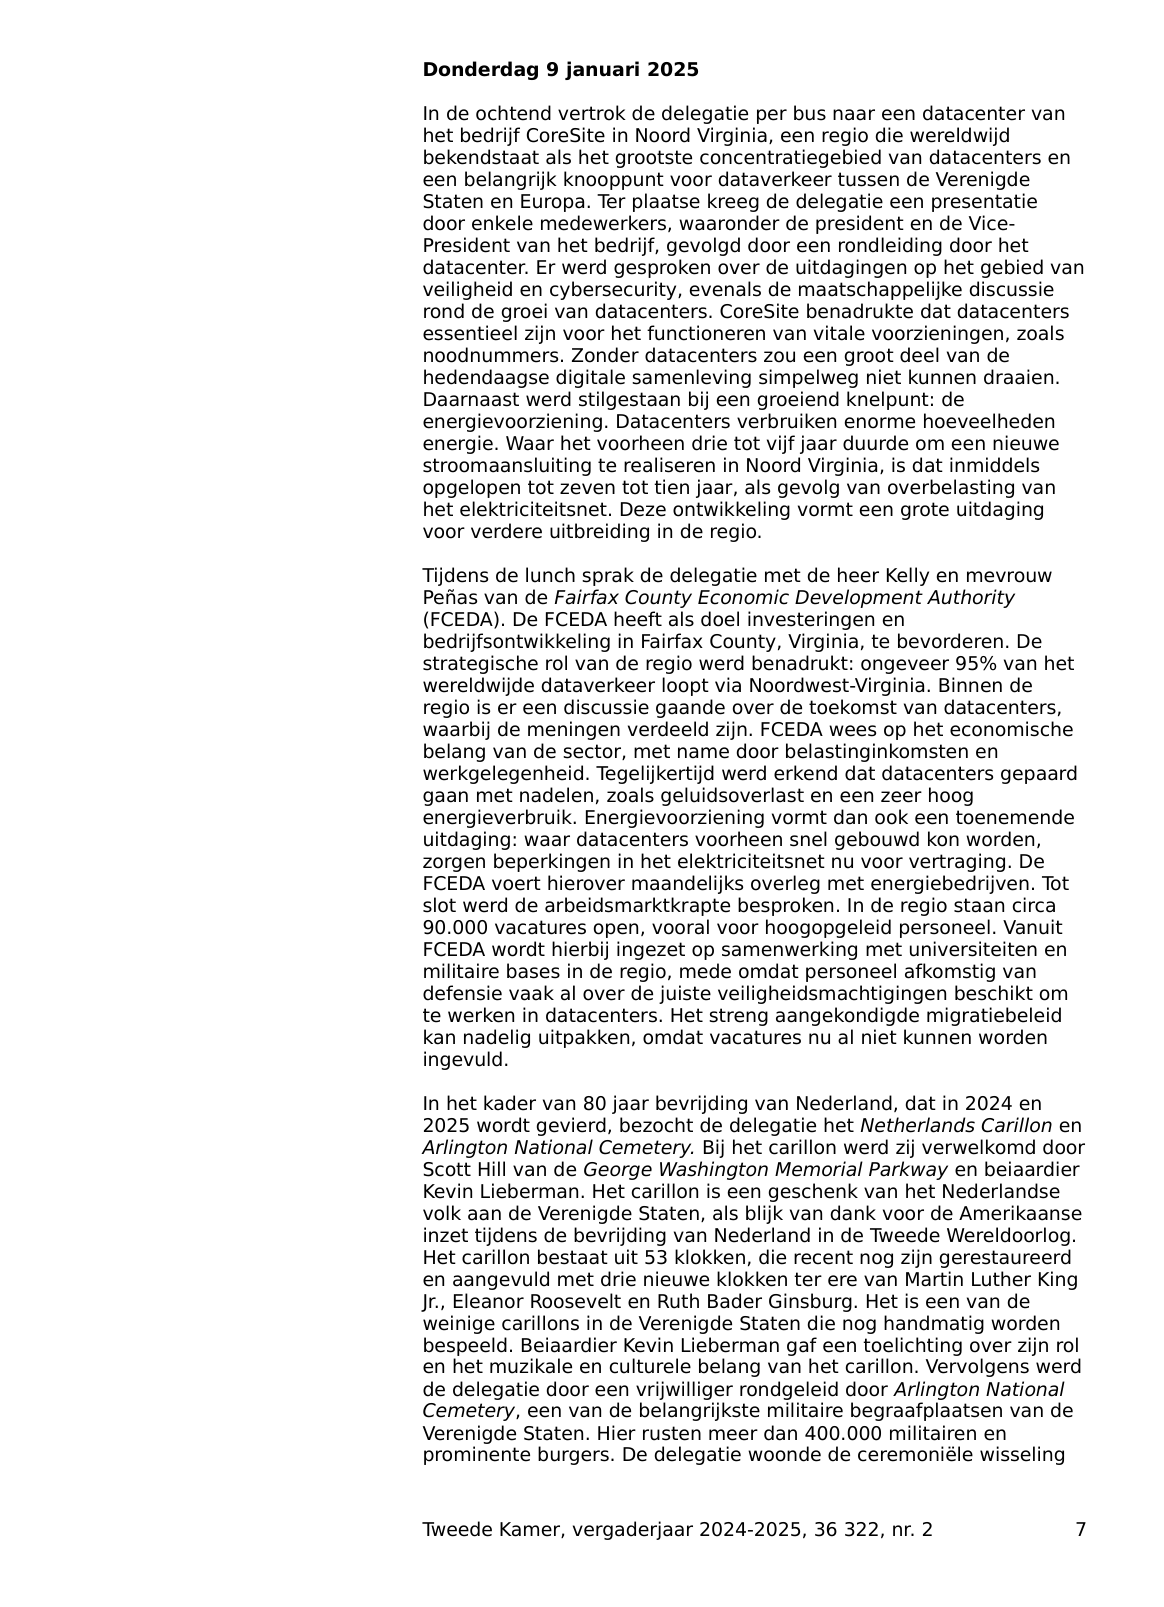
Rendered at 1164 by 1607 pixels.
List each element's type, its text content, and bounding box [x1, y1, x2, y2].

text In het kader van 80 jaar bevrijding van Nederland, dat in 2024 en 2025 wordt gevierd, bezocht de delegatie het Netherlands Carillon en Arlington National Cemetery. Bij het carillon werd zij verwelkomd door Scott Hill van de George Washington Memorial Parkway en beiaardier Kevin Lieberman. Het carillon is een geschenk van het Nederlandse volk aan de Verenigde Staten, als blijk van dank voor de Amerikaanse inzet tijdens de bevrijding van Nederland in de Tweede Wereldoorlog. Het carillon bestaat uit 53 klokken, die recent nog zijn gerestaureerd en aangevuld met drie nieuwe klokken ter ere van Martin Luther King Jr., Eleanor Roosevelt en Ruth Bader Ginsburg. Het is een van de weinige carillons in de Verenigde Staten die nog handmatig worden bespeeld. Beiaardier Kevin Lieberman gaf een toelichting over zijn rol en het muzikale en culturele belang van het carillon. Vervolgens werd de delegatie door een vrijwilliger rondgeleid door Arlington National Cemetery, een van de belangrijkste militaire begraafplaatsen van de Verenigde Staten. Hier rusten meer dan 400.000 militairen en prominente burgers. De delegatie woonde de ceremoniële wisseling [422, 1093, 1087, 1466]
text In de ochtend vertrok de delegatie per bus naar een datacenter van het bedrijf CoreSite in Noord Virginia, een regio die wereldwijd bekendstaat als het grootste concentratiegebied van datacenters en een belangrijk knooppunt voor dataverkeer tussen de Verenigde Staten en Europa. Ter plaatse kreeg de delegatie een presentatie door enkele medewerkers, waaronder de president en de Vice-President van het bedrijf, gevolgd door een rondleiding door het datacenter. Er werd gesproken over de uitdagingen op het gebied van veiligheid en cybersecurity, evenals de maatschappelijke discussie rond de groei van datacenters. CoreSite benadrukte dat datacenters essentieel zijn voor het functioneren van vitale voorzieningen, zoals noodnummers. Zonder datacenters zou een groot deel van de hedendaagse digitale samenleving simpelweg niet kunnen draaien. Daarnaast werd stilgestaan bij een groeiend knelpunt: de energievoorziening. Datacenters verbruiken enorme hoeveelheden energie. Waar het voorheen drie tot vijf jaar duurde om een nieuwe stroomaansluiting te realiseren in Noord Virginia, is dat inmiddels opgelopen tot zeven tot tien jaar, als gevolg van overbelasting van het elektriciteitsnet. Deze ontwikkeling vormt een grote uitdaging voor verdere uitbreiding in de regio. [422, 103, 1087, 543]
text Tijdens de lunch sprak de delegatie met de heer Kelly en mevrouw Peñas van de Fairfax County Economic Development Authority (FCEDA). De FCEDA heeft als doel investeringen en bedrijfsontwikkeling in Fairfax County, Virginia, te bevorderen. De strategische rol van de regio werd benadrukt: ongeveer 95% van het wereldwijde dataverkeer loopt via Noordwest-Virginia. Binnen de regio is er een discussie gaande over de toekomst van datacenters, waarbij de meningen verdeeld zijn. FCEDA wees op het economische belang van de sector, met name door belastinginkomsten en werkgelegenheid. Tegelijkertijd werd erkend dat datacenters gepaard gaan met nadelen, zoals geluidsoverlast en een zeer hoog energieverbruik. Energievoorziening vormt dan ook een toenemende uitdaging: waar datacenters voorheen snel gebouwd kon worden, zorgen beperkingen in het elektriciteitsnet nu voor vertraging. De FCEDA voert hierover maandelijks overleg met energiebedrijven. Tot slot werd de arbeidsmarktkrapte besproken. In de regio staan circa 90.000 vacatures open, vooral voor hoogopgeleid personeel. Vanuit FCEDA wordt hierbij ingezet op samenwerking met universiteiten en militaire bases in de regio, mede omdat personeel afkomstig van defensie vaak al over de juiste veiligheidsmachtigingen beschikt om te werken in datacenters. Het streng aangekondigde migratiebeleid kan nadelig uitpakken, omdat vacatures nu al niet kunnen worden ingevuld. [422, 565, 1087, 1071]
subtitle Donderdag 9 januari 2025 [422, 59, 1087, 81]
